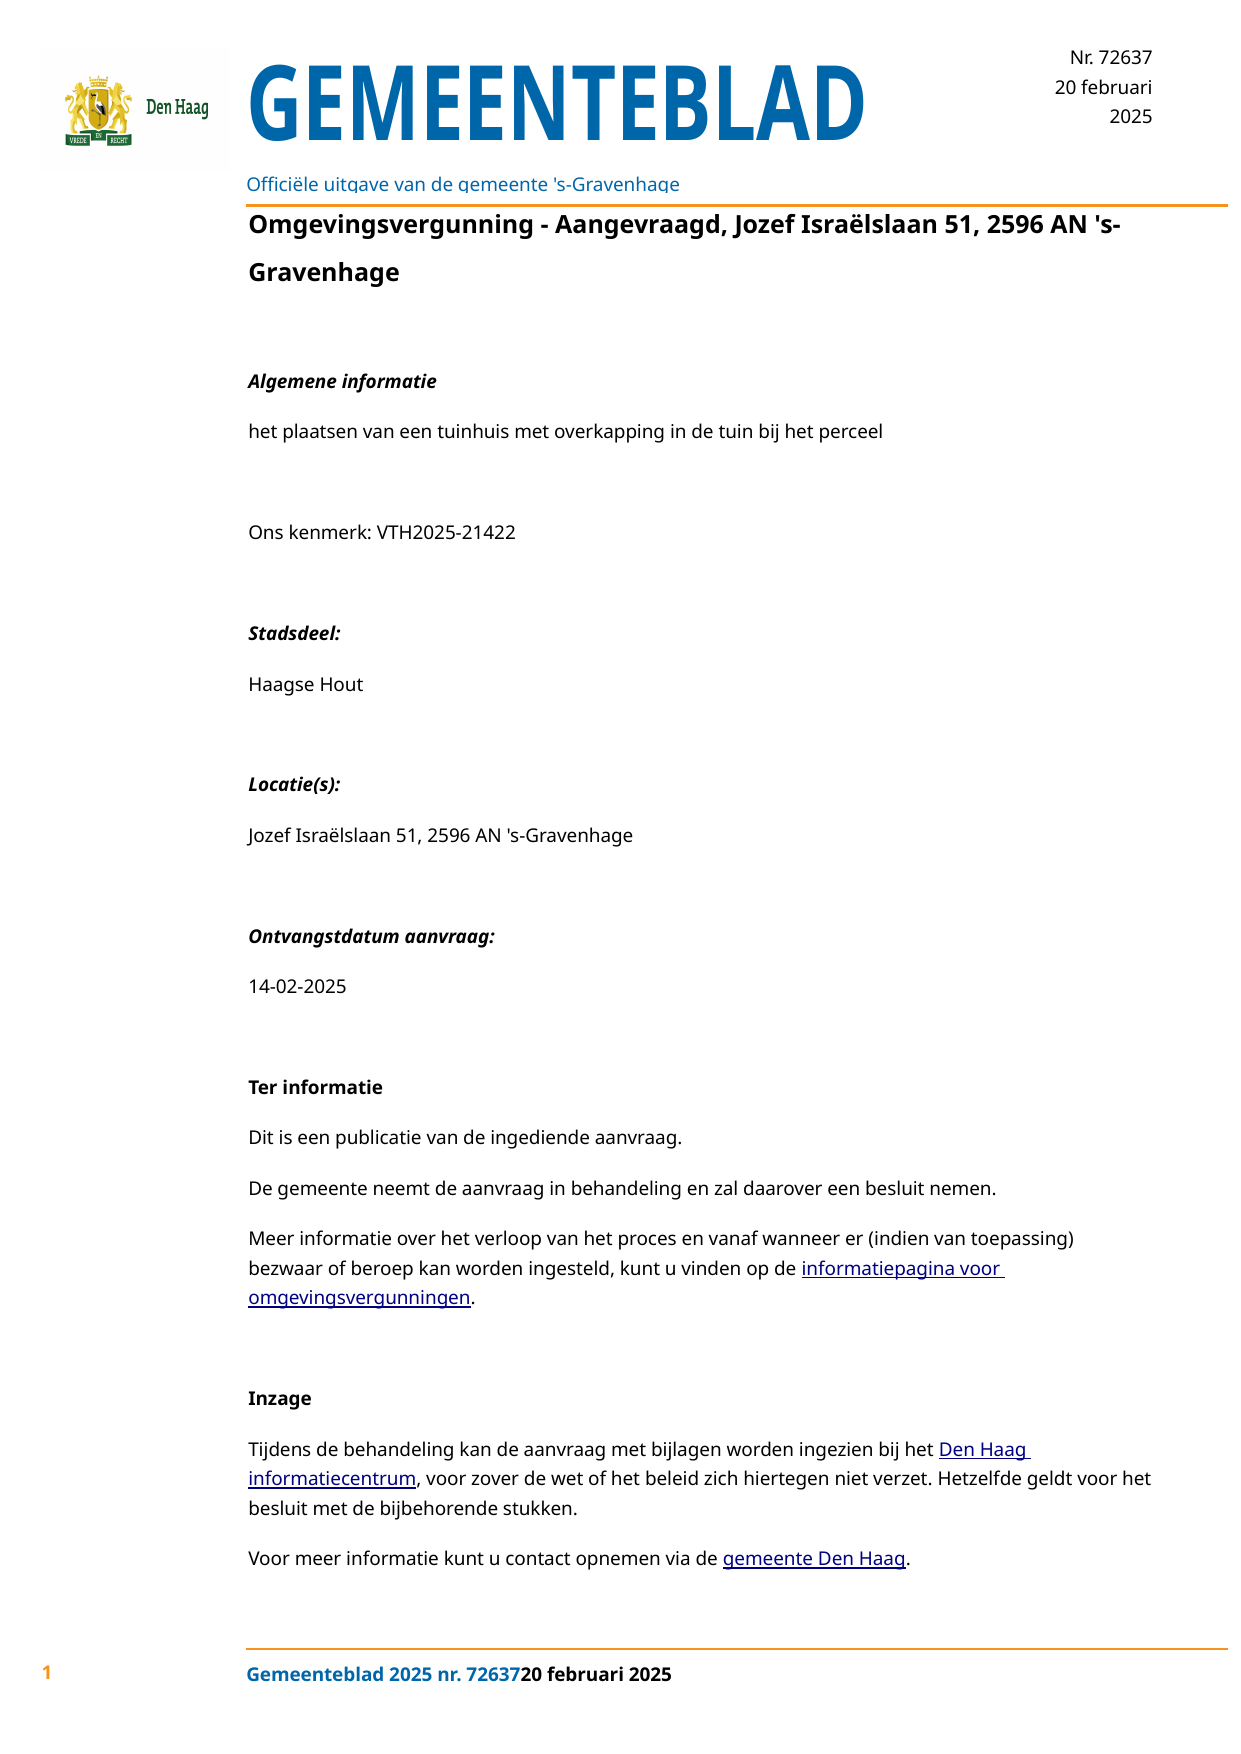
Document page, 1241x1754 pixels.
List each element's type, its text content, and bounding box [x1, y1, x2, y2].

text het plaatsen van een tuinhuis met overkapping in de tuin bij het perceel [248, 419, 1152, 444]
text Tijdens de behandeling kan de aanvraag met bijlagen worden ingezien bij het Den Haag informatiecentrum, voor zover de wet of het beleid zich hiertegen niet verzet. Hetzelfde geldt voor het besluit met de bijbehorende stukken. [248, 1436, 1152, 1521]
text Algemene informatie [248, 368, 1152, 394]
text Stadsdeel: [248, 620, 1152, 646]
text Meer informatie over het verloop van het proces en vanaf wanneer er (indien van toepassing) bezwaar of beroep kan worden ingesteld, kunt u vinden op de informatiepagina voor omgevingsvergunningen. [248, 1225, 1152, 1310]
text Inzage [248, 1385, 1152, 1411]
text De gemeente neemt de aanvraag in behandeling en zal daarover een besluit nemen. [248, 1175, 1152, 1201]
text Omgevingsvergunning - Aangevraagd, Jozef Israëlslaan 51, 2596 AN 's-Gravenhage [248, 207, 1152, 288]
text Ter informatie [248, 1074, 1152, 1100]
text Haagse Hout [248, 671, 1152, 697]
text Voor meer informatie kunt u contact opnemen via de gemeente Den Haag. [248, 1545, 1152, 1571]
text Locatie(s): [248, 772, 1152, 797]
picture [41, 47, 231, 172]
text Dit is een publicatie van de ingediende aanvraag. [248, 1124, 1152, 1150]
text 14-02-2025 [248, 973, 1152, 999]
text Ontvangstdatum aanvraag: [248, 923, 1152, 949]
text Jozef Israëlslaan 51, 2596 AN 's-Gravenhage [248, 822, 1152, 848]
text Ons kenmerk: VTH2025-21422 [248, 519, 1152, 545]
